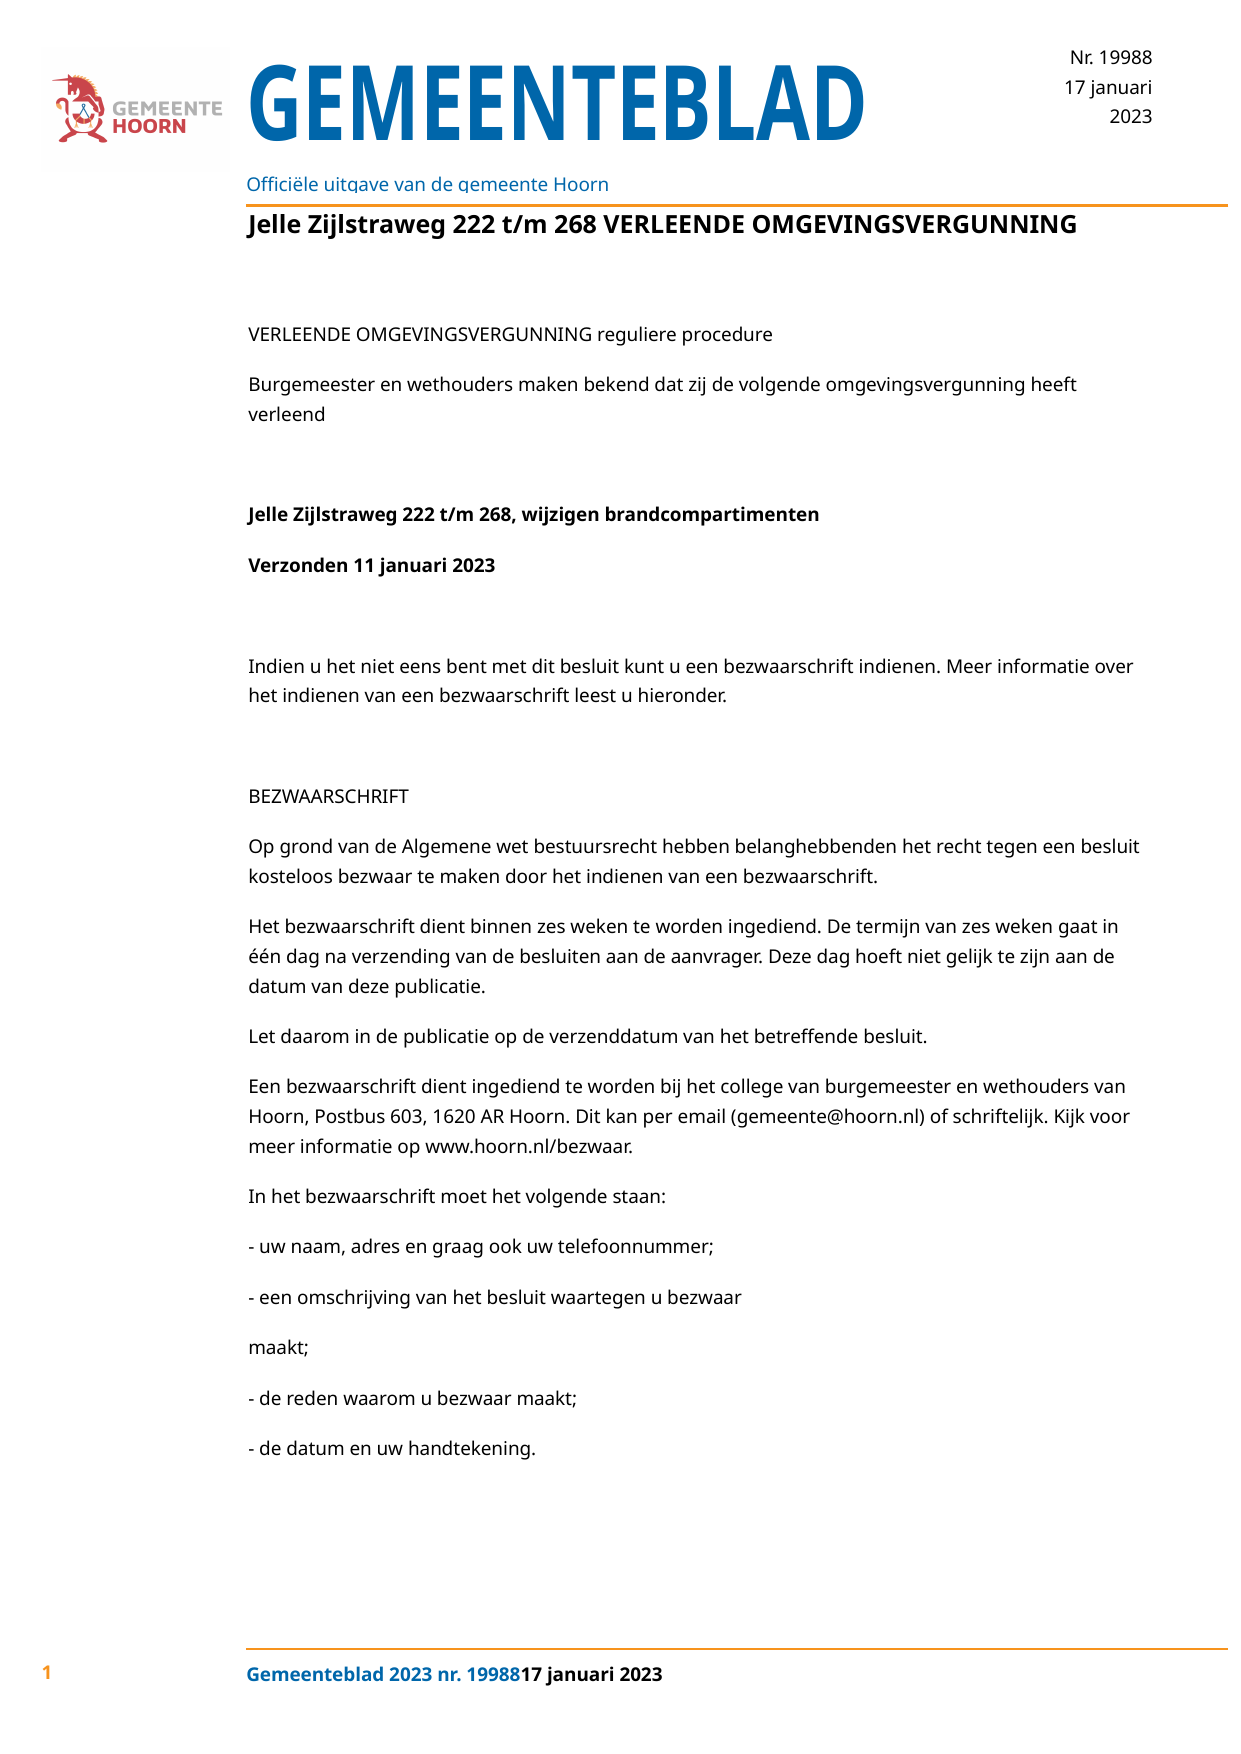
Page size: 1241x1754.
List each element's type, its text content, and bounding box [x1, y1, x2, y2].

text Jelle Zijlstraweg 222 t/m 268, wijzigen brandcompartimenten [248, 502, 1152, 527]
text Jelle Zijlstraweg 222 t/m 268 VERLEENDE OMGEVINGSVERGUNNING [248, 207, 1152, 241]
text Het bezwaarschrift dient binnen zes weken te worden ingediend. De termijn van zes weken gaat in één dag na verzending van de besluiten aan de aanvrager. Deze dag hoeft niet gelijk te zijn aan de datum van deze publicatie. [248, 914, 1152, 998]
text Let daarom in de publicatie op de verzenddatum van het betreffende besluit. [248, 1023, 1152, 1049]
text - uw naam, adres en graag ook uw telefoonnummer; [248, 1234, 1152, 1259]
text Indien u het niet eens bent met dit besluit kunt u een bezwaarschrift indienen. Meer informatie over het indienen van een bezwaarschrift leest u hieronder. [248, 653, 1152, 708]
text - de reden waarom u bezwaar maakt; [248, 1385, 1152, 1411]
picture [41, 47, 231, 172]
text In het bezwaarschrift moet het volgende staan: [248, 1183, 1152, 1209]
text - de datum en uw handtekening. [248, 1435, 1152, 1461]
text VERLEENDE OMGEVINGSVERGUNNING reguliere procedure [248, 321, 1152, 346]
text Een bezwaarschrift dient ingediend te worden bij het college van burgemeester en wethouders van Hoorn, Postbus 603, 1620 AR Hoorn. Dit kan per email (gemeente@hoorn.nl) of schriftelijk. Kijk voor meer informatie op www.hoorn.nl/bezwaar. [248, 1074, 1152, 1158]
text Op grond van de Algemene wet bestuursrecht hebben belanghebbenden het recht tegen een besluit kosteloos bezwaar te maken door het indienen van een bezwaarschrift. [248, 834, 1152, 889]
text - een omschrijving van het besluit waartegen u bezwaar [248, 1284, 1152, 1310]
text BEZWAARSCHRIFT [248, 783, 1152, 809]
text maakt; [248, 1334, 1152, 1360]
text Verzonden 11 januari 2023 [248, 552, 1152, 578]
text Burgemeester en wethouders maken bekend dat zij de volgende omgevingsvergunning heeft verleend [248, 371, 1152, 426]
